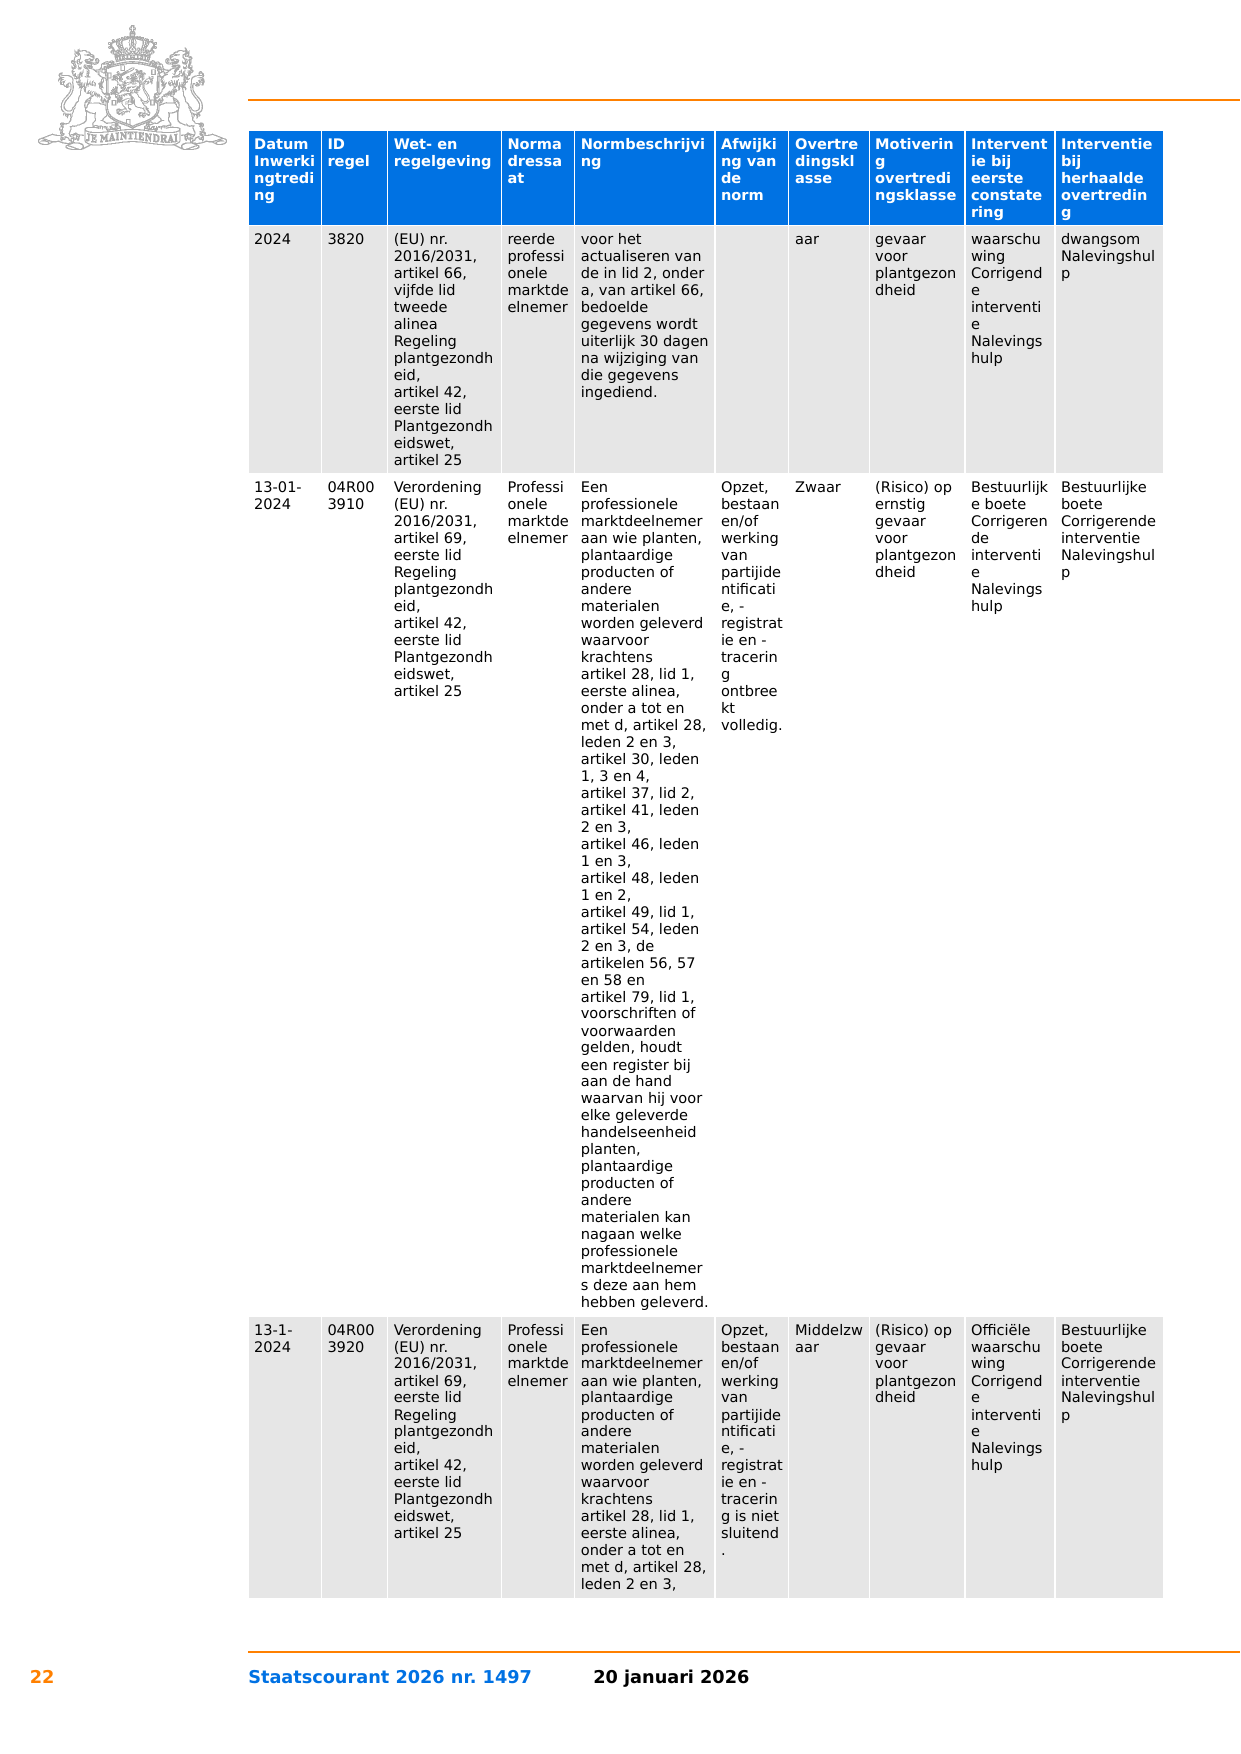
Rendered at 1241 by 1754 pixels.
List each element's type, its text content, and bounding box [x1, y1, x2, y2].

table_cell [716, 226, 788, 473]
table_header Overtredingsklasse [789, 131, 869, 225]
table_header Afwijking van de norm [716, 131, 788, 225]
table_header Normbeschrijving [575, 131, 714, 225]
table_cell Opzet, bestaan en/of werking van partijidentificatie, -registratie en -tracering ontbreekt volledig. [716, 474, 788, 1316]
table_cell gevaar voor plantgezondheid [870, 226, 964, 473]
table_cell 13-1-2024 [249, 1317, 321, 1598]
table_cell Zwaar [789, 474, 869, 1316]
table_cell 04R003910 [322, 474, 387, 1316]
table_cell dwangsom Nalevingshulp [1056, 226, 1163, 473]
table_header Interventie bij herhaalde overtreding [1056, 131, 1163, 225]
table_header Normadressaat [502, 131, 574, 225]
table_header Wet- en regelgeving [388, 131, 501, 225]
table_cell (EU) nr. 2016/2031, artikel 66, vijfde lid tweede alinea Regeling plantgezondheid, artikel 42, eerste lid Plantgezondheidswet, artikel 25 [388, 226, 501, 473]
table_cell aar [789, 226, 869, 473]
table_cell Een professionele marktdeelnemer aan wie planten, plantaardige producten of andere materialen worden geleverd waarvoor krachtens artikel 28, lid 1, eerste alinea, onder a tot en met d, artikel 28, leden 2 en 3, artikel 30, leden 1, 3 en 4, artikel 37, lid 2, artikel 41, leden 2 en 3, artikel 46, leden 1 en 3, artikel 48, leden 1 en 2, artikel 49, lid 1, artikel 54, leden 2 en 3, de artikelen 56, 57 en 58 en artikel 79, lid 1, voorschriften of voorwaarden gelden, houdt een register bij aan de hand waarvan hij voor elke geleverde handelseenheid planten, plantaardige producten of andere materialen kan nagaan welke professionele marktdeelnemers deze aan hem hebben geleverd. [575, 474, 714, 1316]
table_header ID regel [322, 131, 387, 225]
table_cell (Risico) op gevaar voor plantgezondheid [870, 1317, 964, 1598]
table_header Interventie bij eerste constatering [966, 131, 1054, 225]
table_cell Middelzwaar [789, 1317, 869, 1598]
table_cell 04R003920 [322, 1317, 387, 1598]
table_cell Verordening (EU) nr. 2016/2031, artikel 69, eerste lid Regeling plantgezondheid, artikel 42, eerste lid Plantgezondheidswet, artikel 25 [388, 1317, 501, 1598]
table_cell 13-01-2024 [249, 474, 321, 1316]
table_cell Professionele marktdeelnemer [502, 474, 574, 1316]
table_cell Professionele marktdeelnemer [502, 1317, 574, 1598]
table_cell Bestuurlijke boete Corrigerende interventie Nalevingshulp [966, 474, 1054, 1316]
table_cell waarschuwing Corrigende interventie Nalevingshulp [966, 226, 1054, 473]
table_cell Bestuurlijke boete Corrigerende interventie Nalevingshulp [1056, 474, 1163, 1316]
table_cell Verordening (EU) nr. 2016/2031, artikel 69, eerste lid Regeling plantgezondheid, artikel 42, eerste lid Plantgezondheidswet, artikel 25 [388, 474, 501, 1316]
table_cell voor het actualiseren van de in lid 2, onder a, van artikel 66, bedoelde gegevens wordt uiterlijk 30 dagen na wijziging van die gegevens ingediend. [575, 226, 714, 473]
table_cell (Risico) op ernstig gevaar voor plantgezondheid [870, 474, 964, 1316]
table_cell 3820 [322, 226, 387, 473]
table_cell 2024 [249, 226, 321, 473]
picture [38, 25, 227, 150]
table_cell reerde professionele marktdeelnemer [502, 226, 574, 473]
table_header Motivering overtredingsklasse [870, 131, 964, 225]
table_cell Opzet, bestaan en/of werking van partijidentificatie, -registratie en -tracering is niet sluitend. [716, 1317, 788, 1598]
table_header Datum Inwerkingtreding [249, 131, 321, 225]
table_cell Een professionele marktdeelnemer aan wie planten, plantaardige producten of andere materialen worden geleverd waarvoor krachtens artikel 28, lid 1, eerste alinea, onder a tot en met d, artikel 28, leden 2 en 3, [575, 1317, 714, 1598]
table_cell Bestuurlijke boete Corrigerende interventie Nalevingshulp [1056, 1317, 1163, 1598]
table_cell Officiële waarschuwing Corrigende interventie Nalevingshulp [966, 1317, 1054, 1598]
